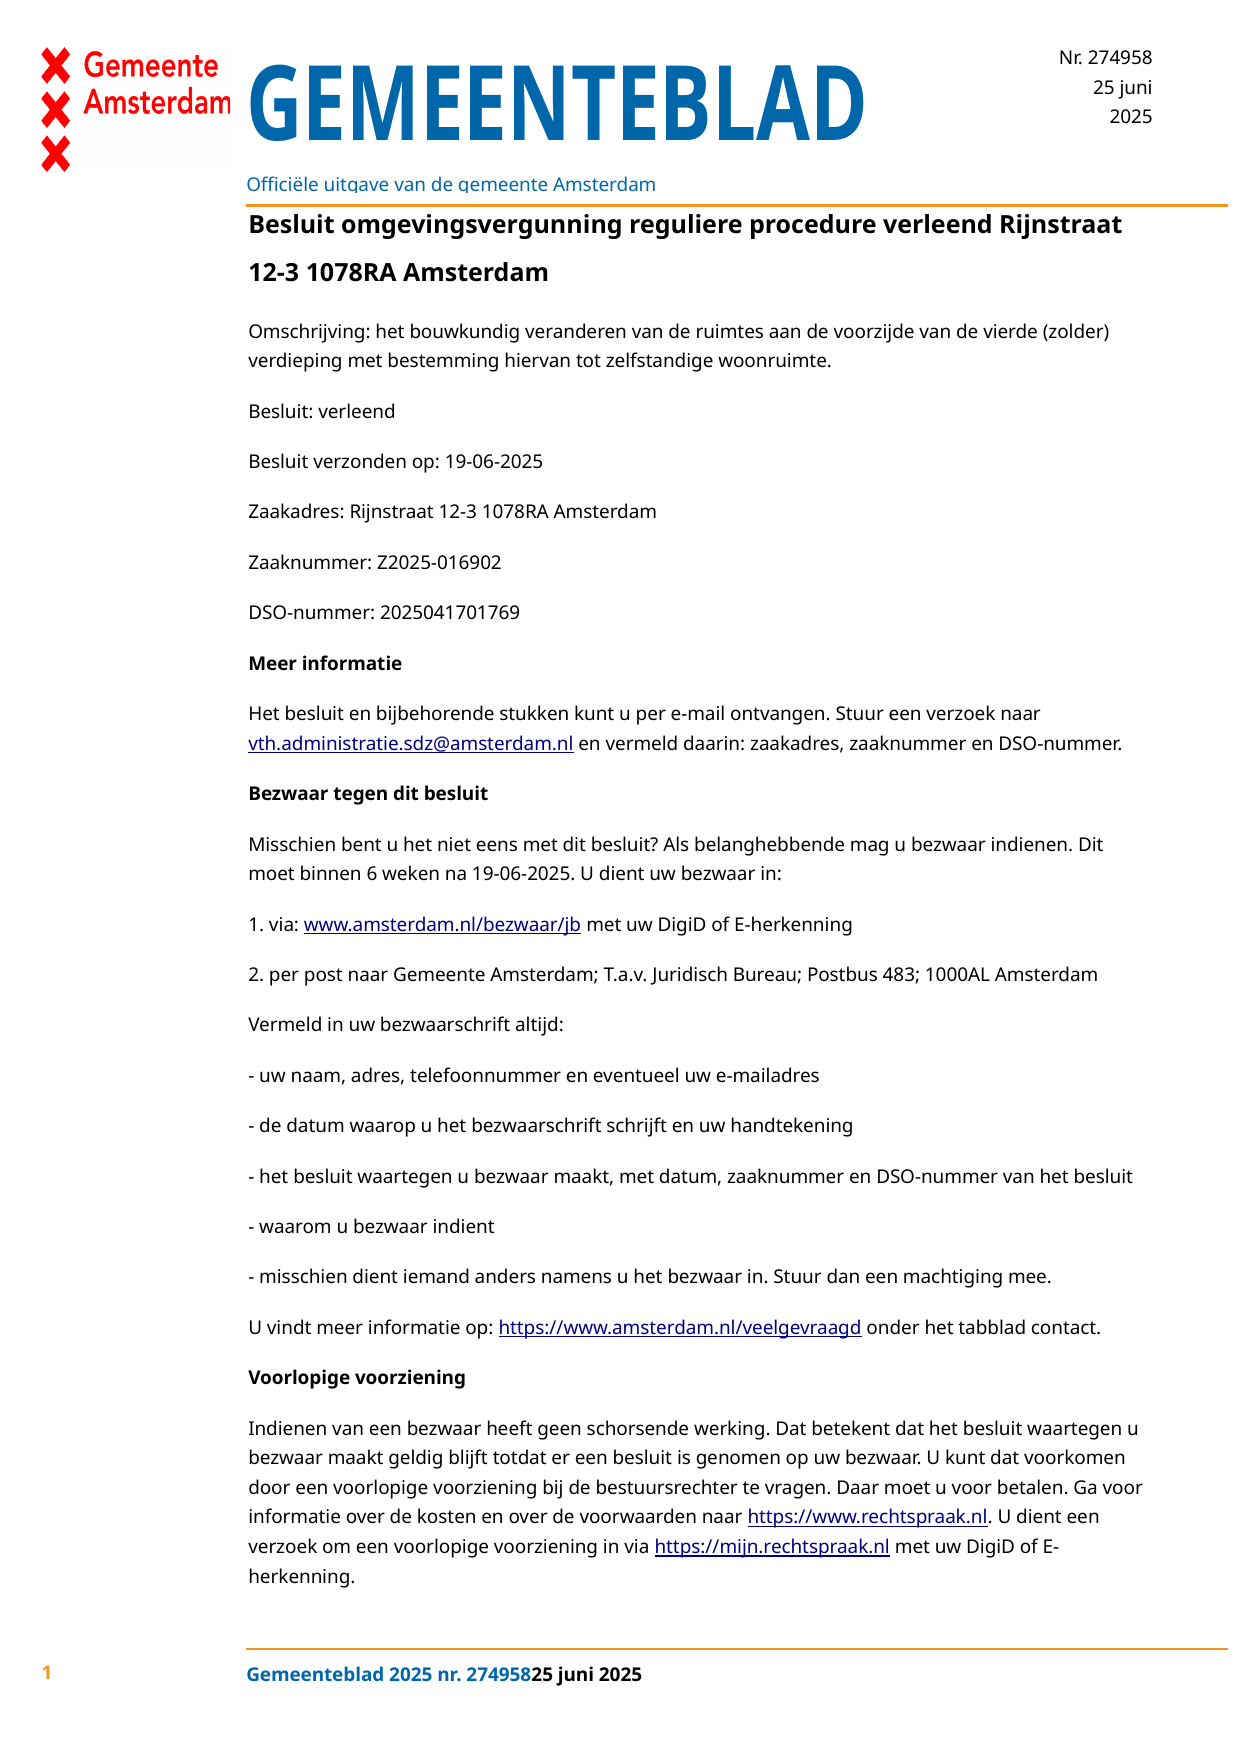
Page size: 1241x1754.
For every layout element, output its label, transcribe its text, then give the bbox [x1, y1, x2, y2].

text Meer informatie [248, 650, 1152, 676]
text Omschrijving: het bouwkundig veranderen van de ruimtes aan de voorzijde van de vierde (zolder) verdieping met bestemming hiervan tot zelfstandige woonruimte. [248, 318, 1152, 373]
text Het besluit en bijbehorende stukken kunt u per e-mail ontvangen. Stuur een verzoek naar vth.administratie.sdz@amsterdam.nl en vermeld daarin: zaakadres, zaaknummer en DSO-nummer. [248, 700, 1152, 756]
text U vindt meer informatie op: https://www.amsterdam.nl/veelgevraagd onder het tabblad contact. [248, 1314, 1152, 1340]
text Zaakadres: Rijnstraat 12-3 1078RA Amsterdam [248, 499, 1152, 524]
text - de datum waarop u het bezwaarschrift schrijft en uw handtekening [248, 1112, 1152, 1138]
picture [41, 47, 231, 172]
text 2. per post naar Gemeente Amsterdam; T.a.v. Juridisch Bureau; Postbus 483; 1000AL Amsterdam [248, 961, 1152, 987]
text Vermeld in uw bezwaarschrift altijd: [248, 1012, 1152, 1037]
text Bezwaar tegen dit besluit [248, 780, 1152, 806]
text Besluit: verleend [248, 398, 1152, 424]
text - waarom u bezwaar indient [248, 1213, 1152, 1239]
text Indienen van een bezwaar heeft geen schorsende werking. Dat betekent dat het besluit waartegen u bezwaar maakt geldig blijft totdat er een besluit is genomen op uw bezwaar. U kunt dat voorkomen door een voorlopige voorziening bij de bestuursrechter te vragen. Daar moet u voor betalen. Ga voor informatie over de kosten en over de voorwaarden naar https://www.rechtspraak.nl. U dient een verzoek om een voorlopige voorziening in via https://mijn.rechtspraak.nl met uw DigiD of E-herkenning. [248, 1415, 1152, 1589]
text - uw naam, adres, telefoonnummer en eventueel uw e-mailadres [248, 1062, 1152, 1088]
text Misschien bent u het niet eens met dit besluit? Als belanghebbende mag u bezwaar indienen. Dit moet binnen 6 weken na 19-06-2025. U dient uw bezwaar in: [248, 831, 1152, 886]
text Zaaknummer: Z2025-016902 [248, 549, 1152, 575]
text Besluit verzonden op: 19-06-2025 [248, 448, 1152, 474]
text - misschien dient iemand anders namens u het bezwaar in. Stuur dan een machtiging mee. [248, 1264, 1152, 1289]
text Voorlopige voorziening [248, 1364, 1152, 1390]
text DSO-nummer: 2025041701769 [248, 599, 1152, 625]
text 1. via: www.amsterdam.nl/bezwaar/jb met uw DigiD of E-herkenning [248, 911, 1152, 937]
text - het besluit waartegen u bezwaar maakt, met datum, zaaknummer en DSO-nummer van het besluit [248, 1163, 1152, 1189]
text Besluit omgevingsvergunning reguliere procedure verleend Rijnstraat 12-3 1078RA Amsterdam [248, 207, 1152, 288]
